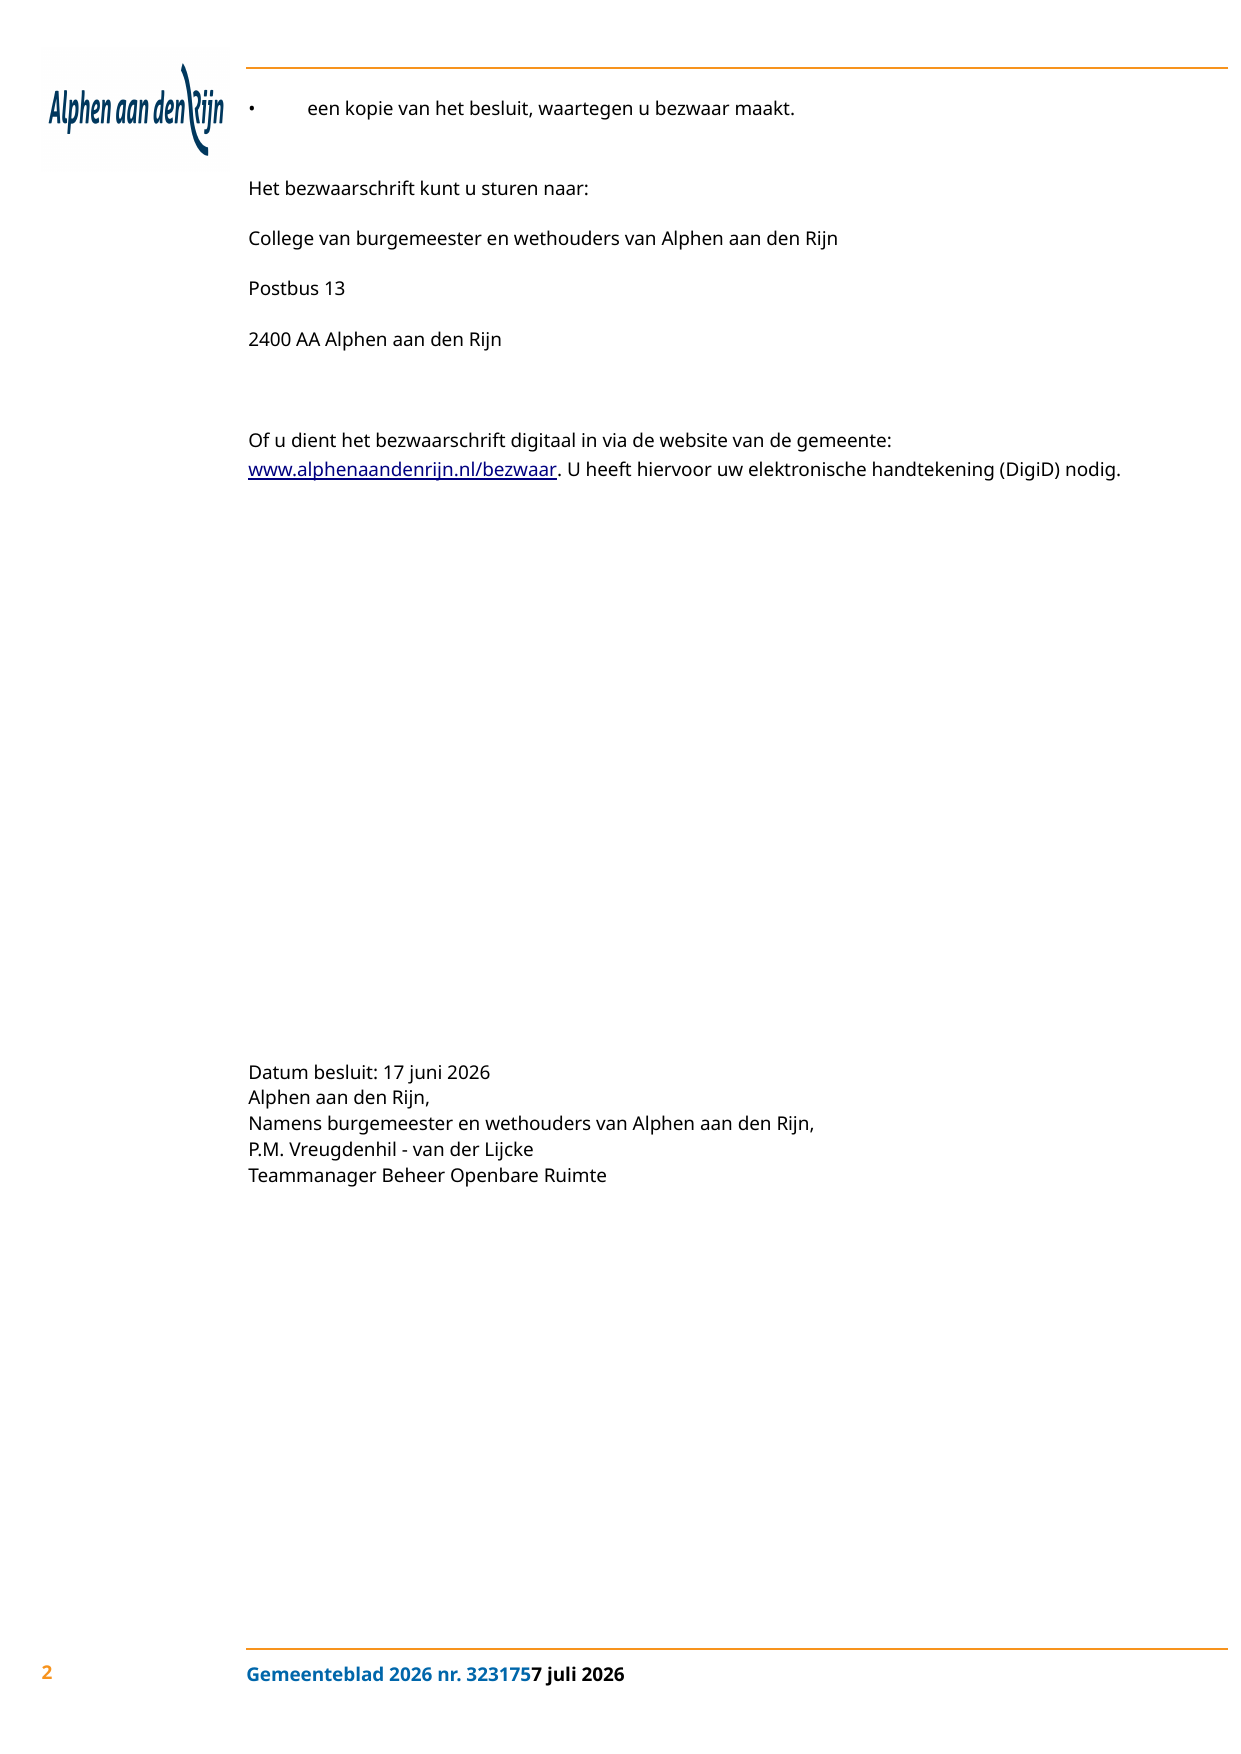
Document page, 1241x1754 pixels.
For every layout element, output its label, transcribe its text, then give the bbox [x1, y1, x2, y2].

text Namens burgemeester en wethouders van Alphen aan den Rijn, [248, 1110, 1152, 1136]
text Of u dient het bezwaarschrift digitaal in via de website van de gemeente: www.alphenaandenrijn.nl/bezwaar. U heeft hiervoor uw elektronische handtekening (DigiD) nodig. [248, 427, 1152, 482]
picture [41, 47, 231, 172]
text Alphen aan den Rijn, [248, 1084, 1152, 1110]
text Teammanager Beheer Openbare Ruimte [248, 1162, 1152, 1187]
list een kopie van het besluit, waartegen u bezwaar maakt. [248, 95, 1152, 121]
text Postbus 13 [248, 276, 1152, 301]
text College van burgemeester en wethouders van Alphen aan den Rijn [248, 225, 1152, 251]
text P.M. Vreugdenhil - van der Lijcke [248, 1136, 1152, 1162]
text 2400 AA Alphen aan den Rijn [248, 326, 1152, 352]
text Datum besluit: 17 juni 2026 [248, 1059, 1152, 1084]
text Het bezwaarschrift kunt u sturen naar: [248, 175, 1152, 201]
